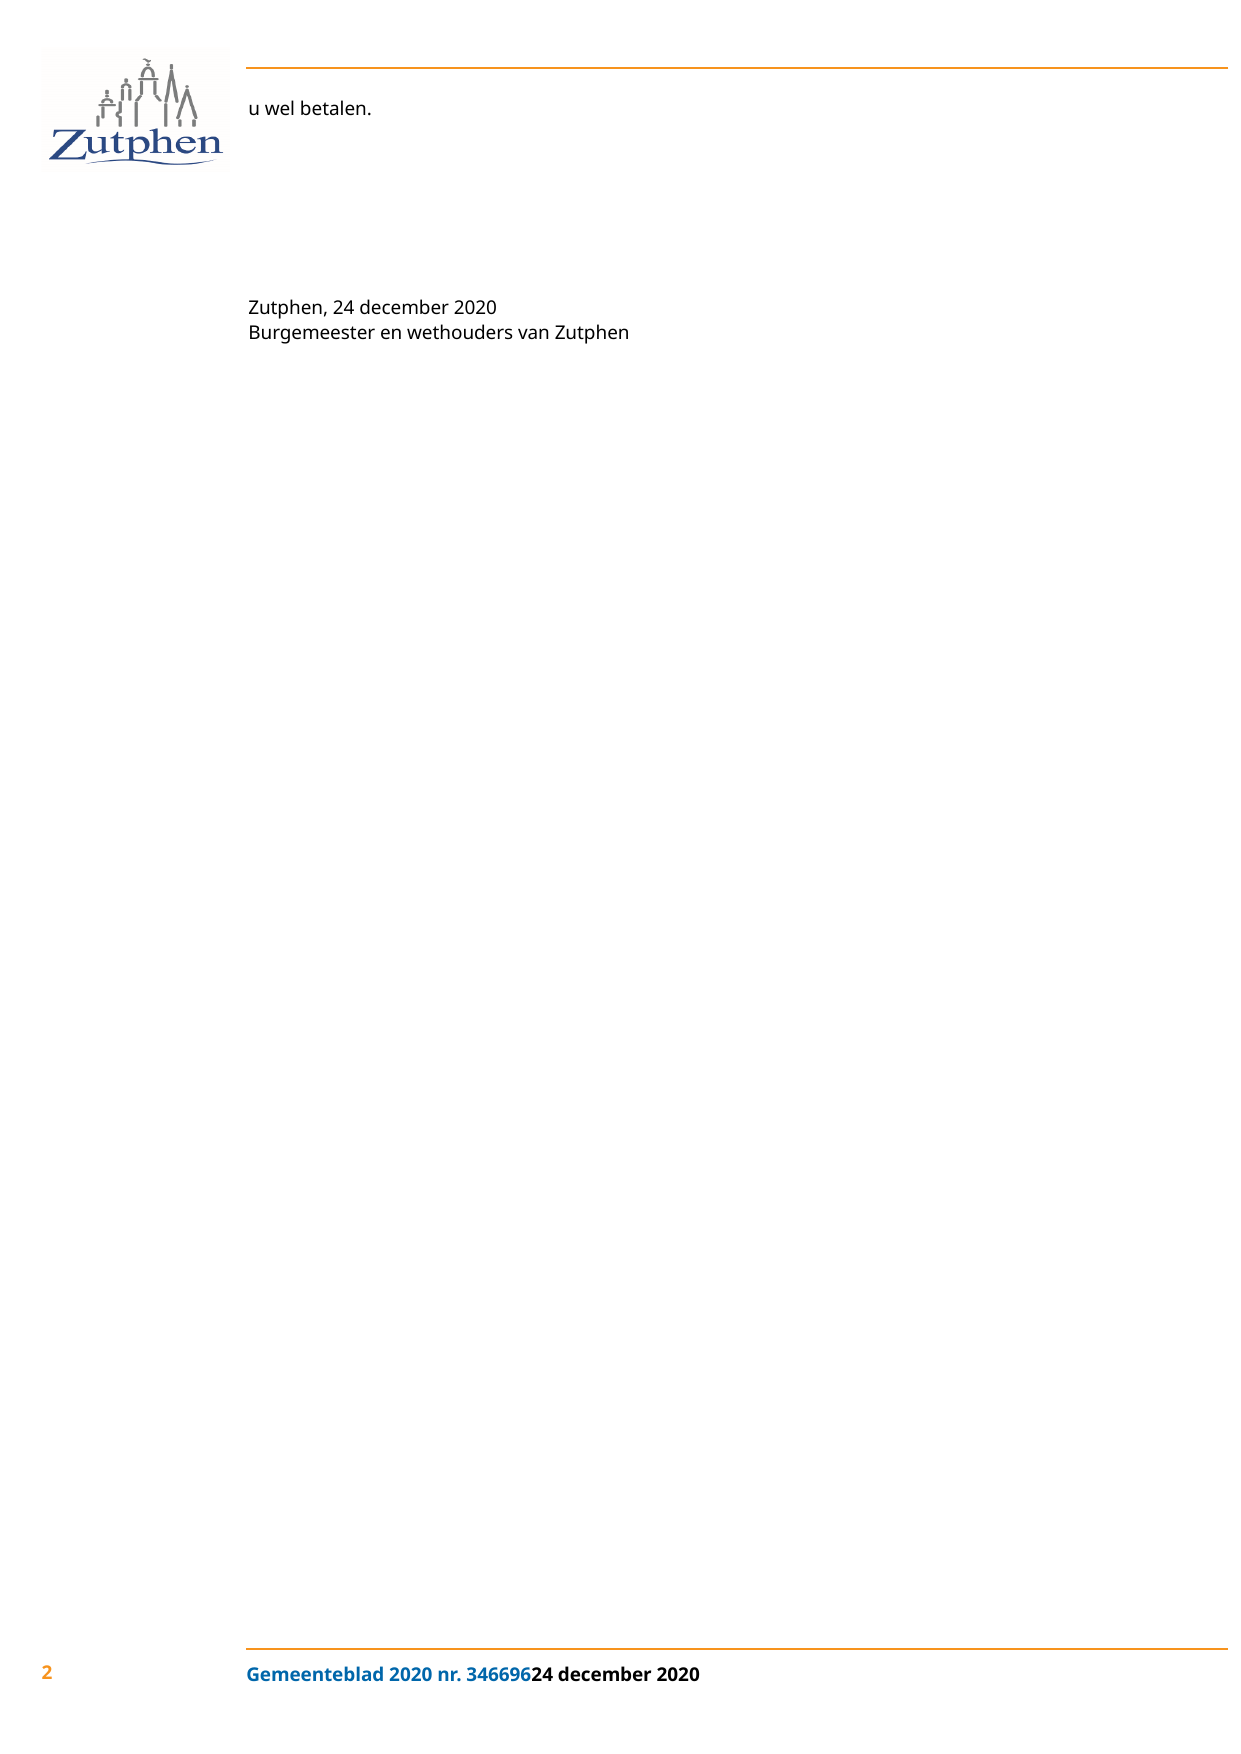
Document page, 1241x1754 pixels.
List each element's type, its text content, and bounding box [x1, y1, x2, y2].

text Burgemeester en wethouders van Zutphen [248, 319, 1152, 345]
text Zutphen, 24 december 2020 [248, 294, 1152, 319]
picture [41, 47, 231, 172]
text u wel betalen. [248, 95, 1152, 121]
